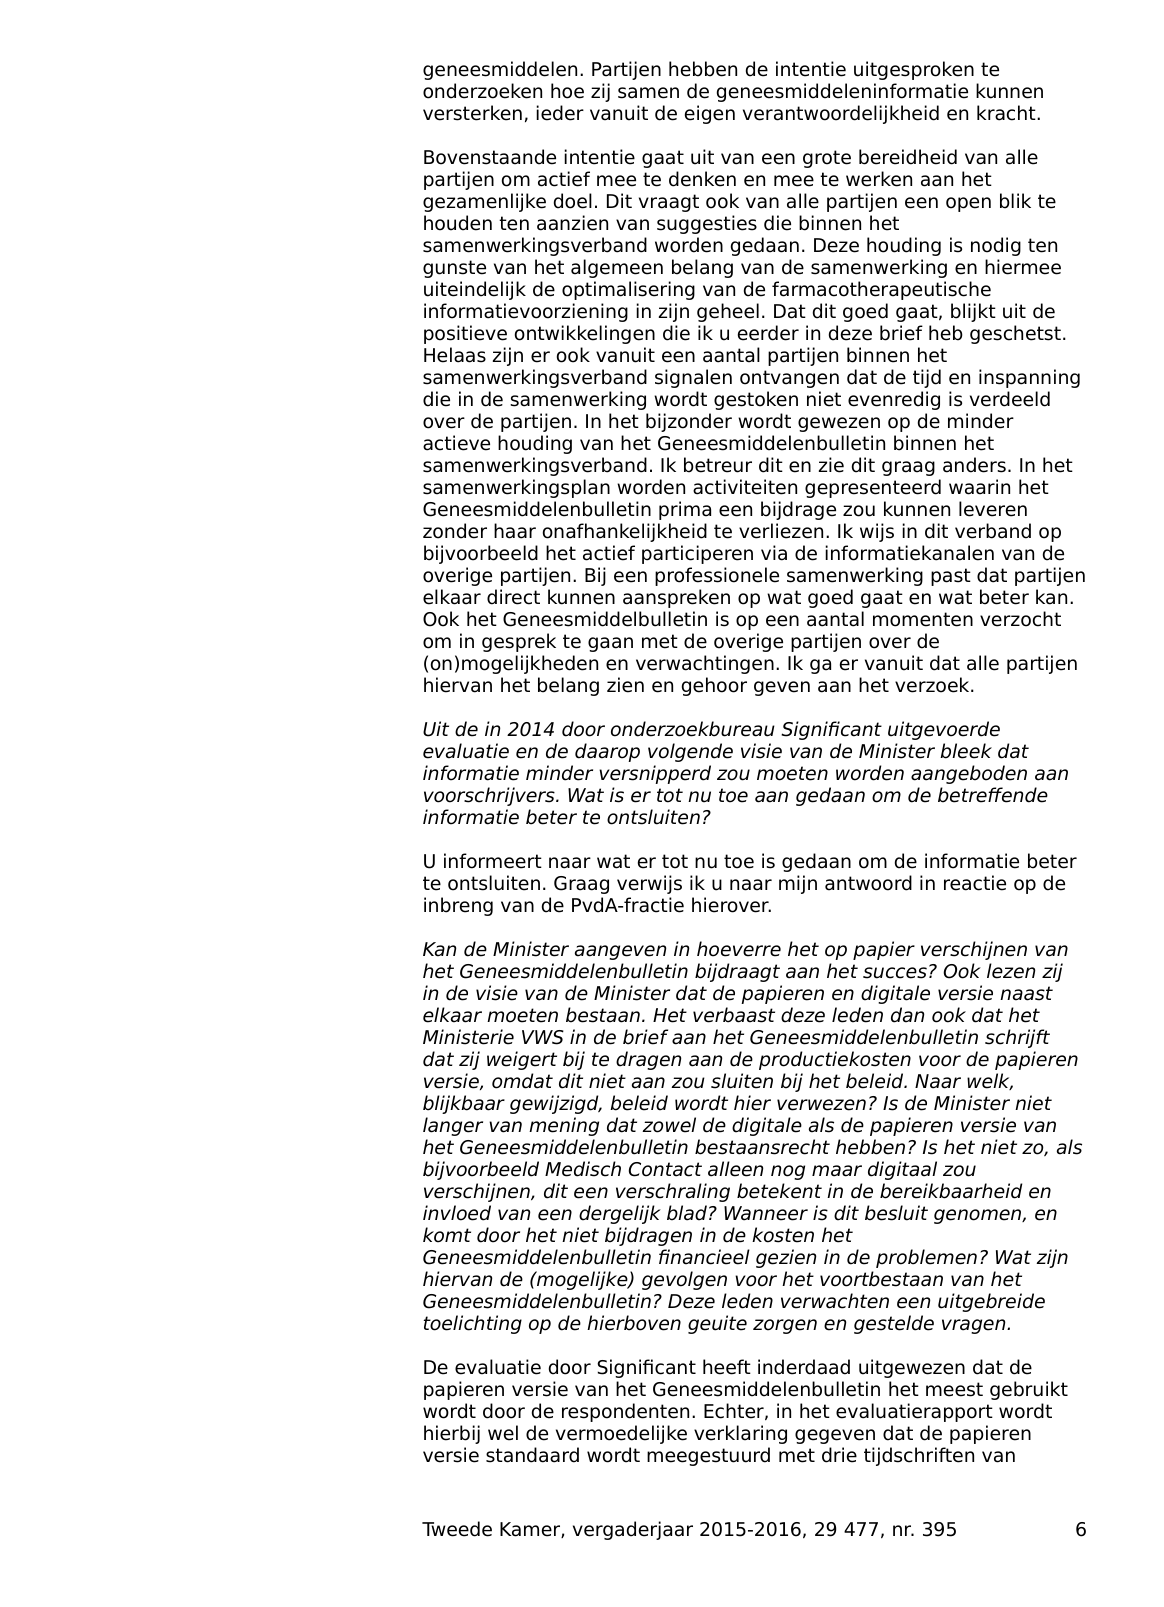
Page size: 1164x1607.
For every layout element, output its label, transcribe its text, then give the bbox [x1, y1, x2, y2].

text geneesmiddelen. Partijen hebben de intentie uitgesproken te onderzoeken hoe zij samen de geneesmiddeleninformatie kunnen versterken, ieder vanuit de eigen verantwoordelijkheid en kracht. [422, 59, 1087, 125]
text Kan de Minister aangeven in hoeverre het op papier verschijnen van het Geneesmiddelenbulletin bijdraagt aan het succes? Ook lezen zij in de visie van de Minister dat de papieren en digitale versie naast elkaar moeten bestaan. Het verbaast deze leden dan ook dat het Ministerie VWS in de brief aan het Geneesmiddelenbulletin schrijft dat zij weigert bij te dragen aan de productiekosten voor de papieren versie, omdat dit niet aan zou sluiten bij het beleid. Naar welk, blijkbaar gewijzigd, beleid wordt hier verwezen? Is de Minister niet langer van mening dat zowel de digitale als de papieren versie van het Geneesmiddelenbulletin bestaansrecht hebben? Is het niet zo, als bijvoorbeeld Medisch Contact alleen nog maar digitaal zou verschijnen, dit een verschraling betekent in de bereikbaarheid en invloed van een dergelijk blad? Wanneer is dit besluit genomen, en komt door het niet bijdragen in de kosten het Geneesmiddelenbulletin financieel gezien in de problemen? Wat zijn hiervan de (mogelijke) gevolgen voor het voortbestaan van het Geneesmiddelenbulletin? Deze leden verwachten een uitgebreide toelichting op de hierboven geuite zorgen en gestelde vragen. [422, 939, 1087, 1335]
text De evaluatie door Significant heeft inderdaad uitgewezen dat de papieren versie van het Geneesmiddelenbulletin het meest gebruikt wordt door de respondenten. Echter, in het evaluatierapport wordt hierbij wel de vermoedelijke verklaring gegeven dat de papieren versie standaard wordt meegestuurd met drie tijdschriften van [422, 1357, 1087, 1467]
text Bovenstaande intentie gaat uit van een grote bereidheid van alle partijen om actief mee te denken en mee te werken aan het gezamenlijke doel. Dit vraagt ook van alle partijen een open blik te houden ten aanzien van suggesties die binnen het samenwerkingsverband worden gedaan. Deze houding is nodig ten gunste van het algemeen belang van de samenwerking en hiermee uiteindelijk de optimalisering van de farmacotherapeutische informatievoorziening in zijn geheel. Dat dit goed gaat, blijkt uit de positieve ontwikkelingen die ik u eerder in deze brief heb geschetst. Helaas zijn er ook vanuit een aantal partijen binnen het samenwerkingsverband signalen ontvangen dat de tijd en inspanning die in de samenwerking wordt gestoken niet evenredig is verdeeld over de partijen. In het bijzonder wordt gewezen op de minder actieve houding van het Geneesmiddelenbulletin binnen het samenwerkingsverband. Ik betreur dit en zie dit graag anders. In het samenwerkingsplan worden activiteiten gepresenteerd waarin het Geneesmiddelenbulletin prima een bijdrage zou kunnen leveren zonder haar onafhankelijkheid te verliezen. Ik wijs in dit verband op bijvoorbeeld het actief participeren via de informatiekanalen van de overige partijen. Bij een professionele samenwerking past dat partijen elkaar direct kunnen aanspreken op wat goed gaat en wat beter kan. Ook het Geneesmiddelbulletin is op een aantal momenten verzocht om in gesprek te gaan met de overige partijen over de (on)mogelijkheden en verwachtingen. Ik ga er vanuit dat alle partijen hiervan het belang zien en gehoor geven aan het verzoek. [422, 147, 1087, 697]
text Uit de in 2014 door onderzoekbureau Significant uitgevoerde evaluatie en de daarop volgende visie van de Minister bleek dat informatie minder versnipperd zou moeten worden aangeboden aan voorschrijvers. Wat is er tot nu toe aan gedaan om de betreffende informatie beter te ontsluiten? [422, 719, 1087, 829]
text U informeert naar wat er tot nu toe is gedaan om de informatie beter te ontsluiten. Graag verwijs ik u naar mijn antwoord in reactie op de inbreng van de PvdA-fractie hierover. [422, 851, 1087, 917]
